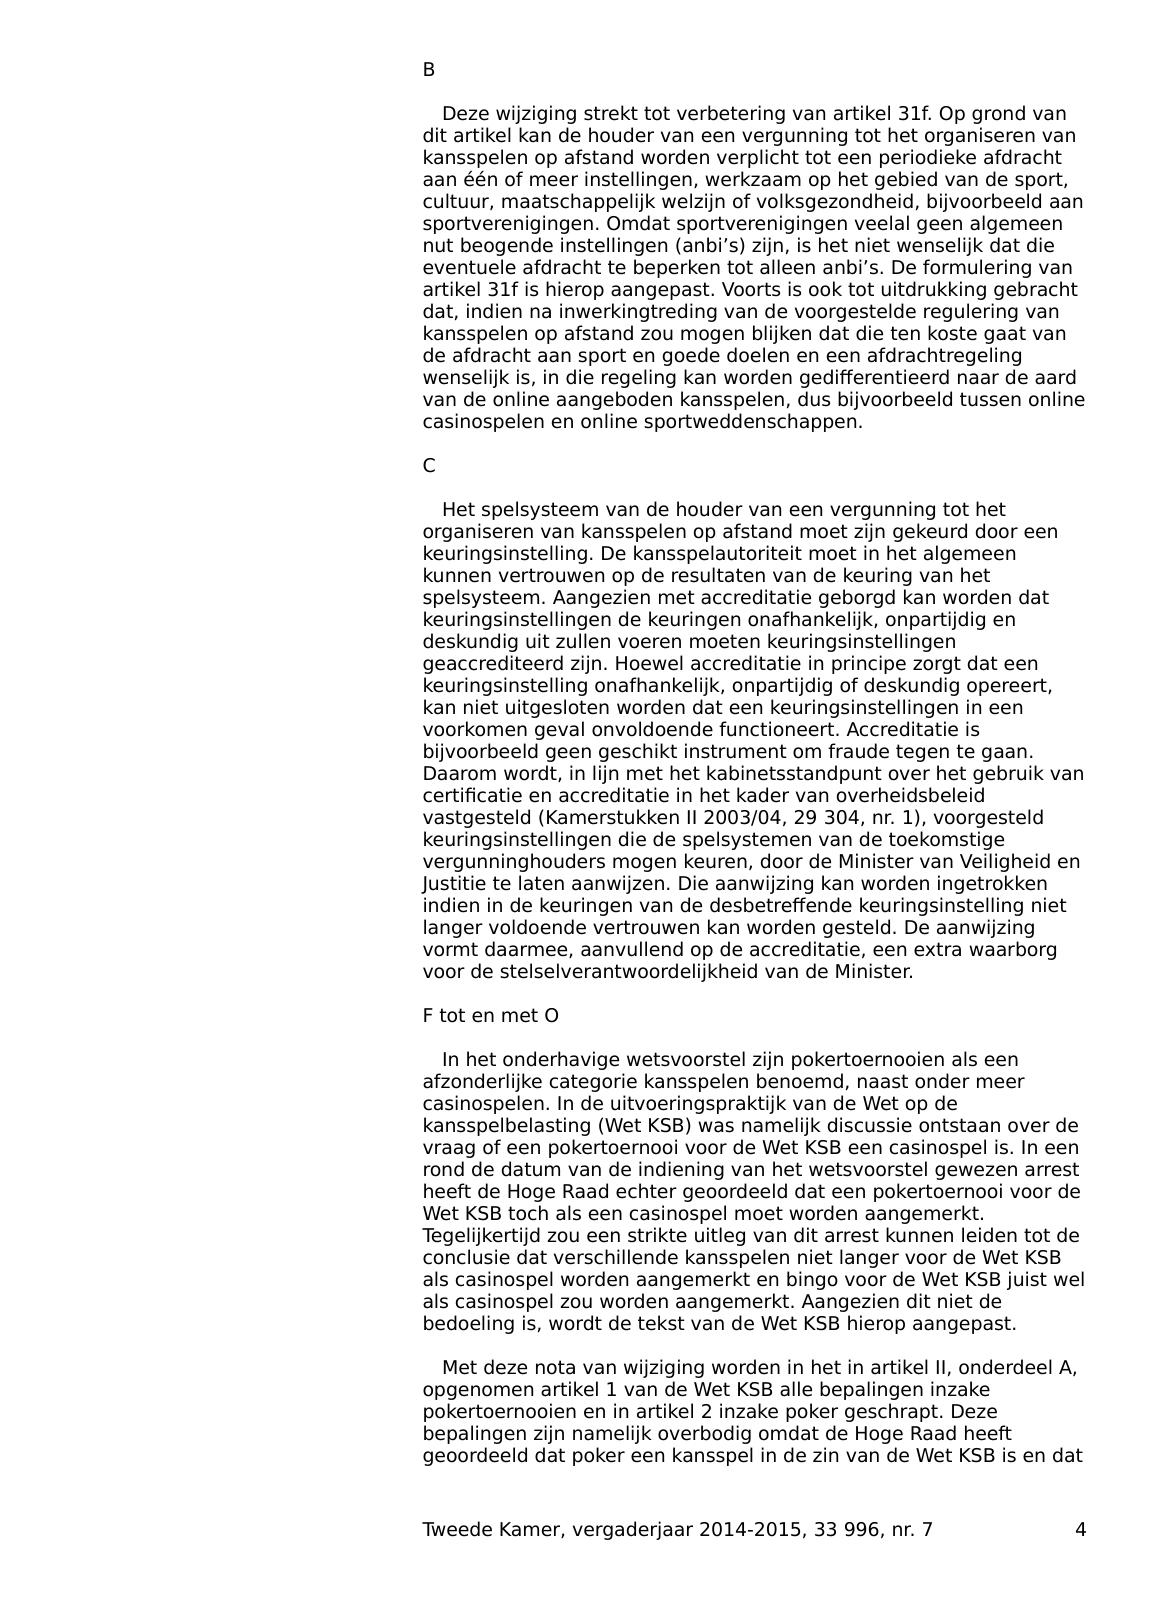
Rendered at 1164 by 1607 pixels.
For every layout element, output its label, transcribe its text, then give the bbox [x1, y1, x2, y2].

subtitle C [422, 455, 1087, 477]
subtitle B [422, 59, 1087, 81]
text Met deze nota van wijziging worden in het in artikel II, onderdeel A, opgenomen artikel 1 van de Wet KSB alle bepalingen inzake pokertoernooien en in artikel 2 inzake poker geschrapt. Deze bepalingen zijn namelijk overbodig omdat de Hoge Raad heeft geoordeeld dat poker een kansspel in de zin van de Wet KSB is en dat [422, 1357, 1087, 1467]
subtitle F tot en met O [422, 1005, 1087, 1027]
text In het onderhavige wetsvoorstel zijn pokertoernooien als een afzonderlijke categorie kansspelen benoemd, naast onder meer casinospelen. In de uitvoeringspraktijk van de Wet op de kansspelbelasting (Wet KSB) was namelijk discussie ontstaan over de vraag of een pokertoernooi voor de Wet KSB een casinospel is. In een rond de datum van de indiening van het wetsvoorstel gewezen arrest heeft de Hoge Raad echter geoordeeld dat een pokertoernooi voor de Wet KSB toch als een casinospel moet worden aangemerkt. Tegelijkertijd zou een strikte uitleg van dit arrest kunnen leiden tot de conclusie dat verschillende kansspelen niet langer voor de Wet KSB als casinospel worden aangemerkt en bingo voor de Wet KSB juist wel als casinospel zou worden aangemerkt. Aangezien dit niet de bedoeling is, wordt de tekst van de Wet KSB hierop aangepast. [422, 1049, 1087, 1335]
text Deze wijziging strekt tot verbetering van artikel 31f. Op grond van dit artikel kan de houder van een vergunning tot het organiseren van kansspelen op afstand worden verplicht tot een periodieke afdracht aan één of meer instellingen, werkzaam op het gebied van de sport, cultuur, maatschappelijk welzijn of volksgezondheid, bijvoorbeeld aan sportverenigingen. Omdat sportverenigingen veelal geen algemeen nut beogende instellingen (anbi’s) zijn, is het niet wenselijk dat die eventuele afdracht te beperken tot alleen anbi’s. De formulering van artikel 31f is hierop aangepast. Voorts is ook tot uitdrukking gebracht dat, indien na inwerkingtreding van de voorgestelde regulering van kansspelen op afstand zou mogen blijken dat die ten koste gaat van de afdracht aan sport en goede doelen en een afdrachtregeling wenselijk is, in die regeling kan worden gedifferentieerd naar de aard van de online aangeboden kansspelen, dus bijvoorbeeld tussen online casinospelen en online sportweddenschappen. [422, 103, 1087, 433]
text Het spelsysteem van de houder van een vergunning tot het organiseren van kansspelen op afstand moet zijn gekeurd door een keuringsinstelling. De kansspelautoriteit moet in het algemeen kunnen vertrouwen op de resultaten van de keuring van het spelsysteem. Aangezien met accreditatie geborgd kan worden dat keuringsinstellingen de keuringen onafhankelijk, onpartijdig en deskundig uit zullen voeren moeten keuringsinstellingen geaccrediteerd zijn. Hoewel accreditatie in principe zorgt dat een keuringsinstelling onafhankelijk, onpartijdig of deskundig opereert, kan niet uitgesloten worden dat een keuringsinstellingen in een voorkomen geval onvoldoende functioneert. Accreditatie is bijvoorbeeld geen geschikt instrument om fraude tegen te gaan. Daarom wordt, in lijn met het kabinetsstandpunt over het gebruik van certificatie en accreditatie in het kader van overheidsbeleid vastgesteld (Kamerstukken II 2003/04, 29 304, nr. 1), voorgesteld keuringsinstellingen die de spelsystemen van de toekomstige vergunninghouders mogen keuren, door de Minister van Veiligheid en Justitie te laten aanwijzen. Die aanwijzing kan worden ingetrokken indien in de keuringen van de desbetreffende keuringsinstelling niet langer voldoende vertrouwen kan worden gesteld. De aanwijzing vormt daarmee, aanvullend op de accreditatie, een extra waarborg voor de stelselverantwoordelijkheid van de Minister. [422, 499, 1087, 983]
